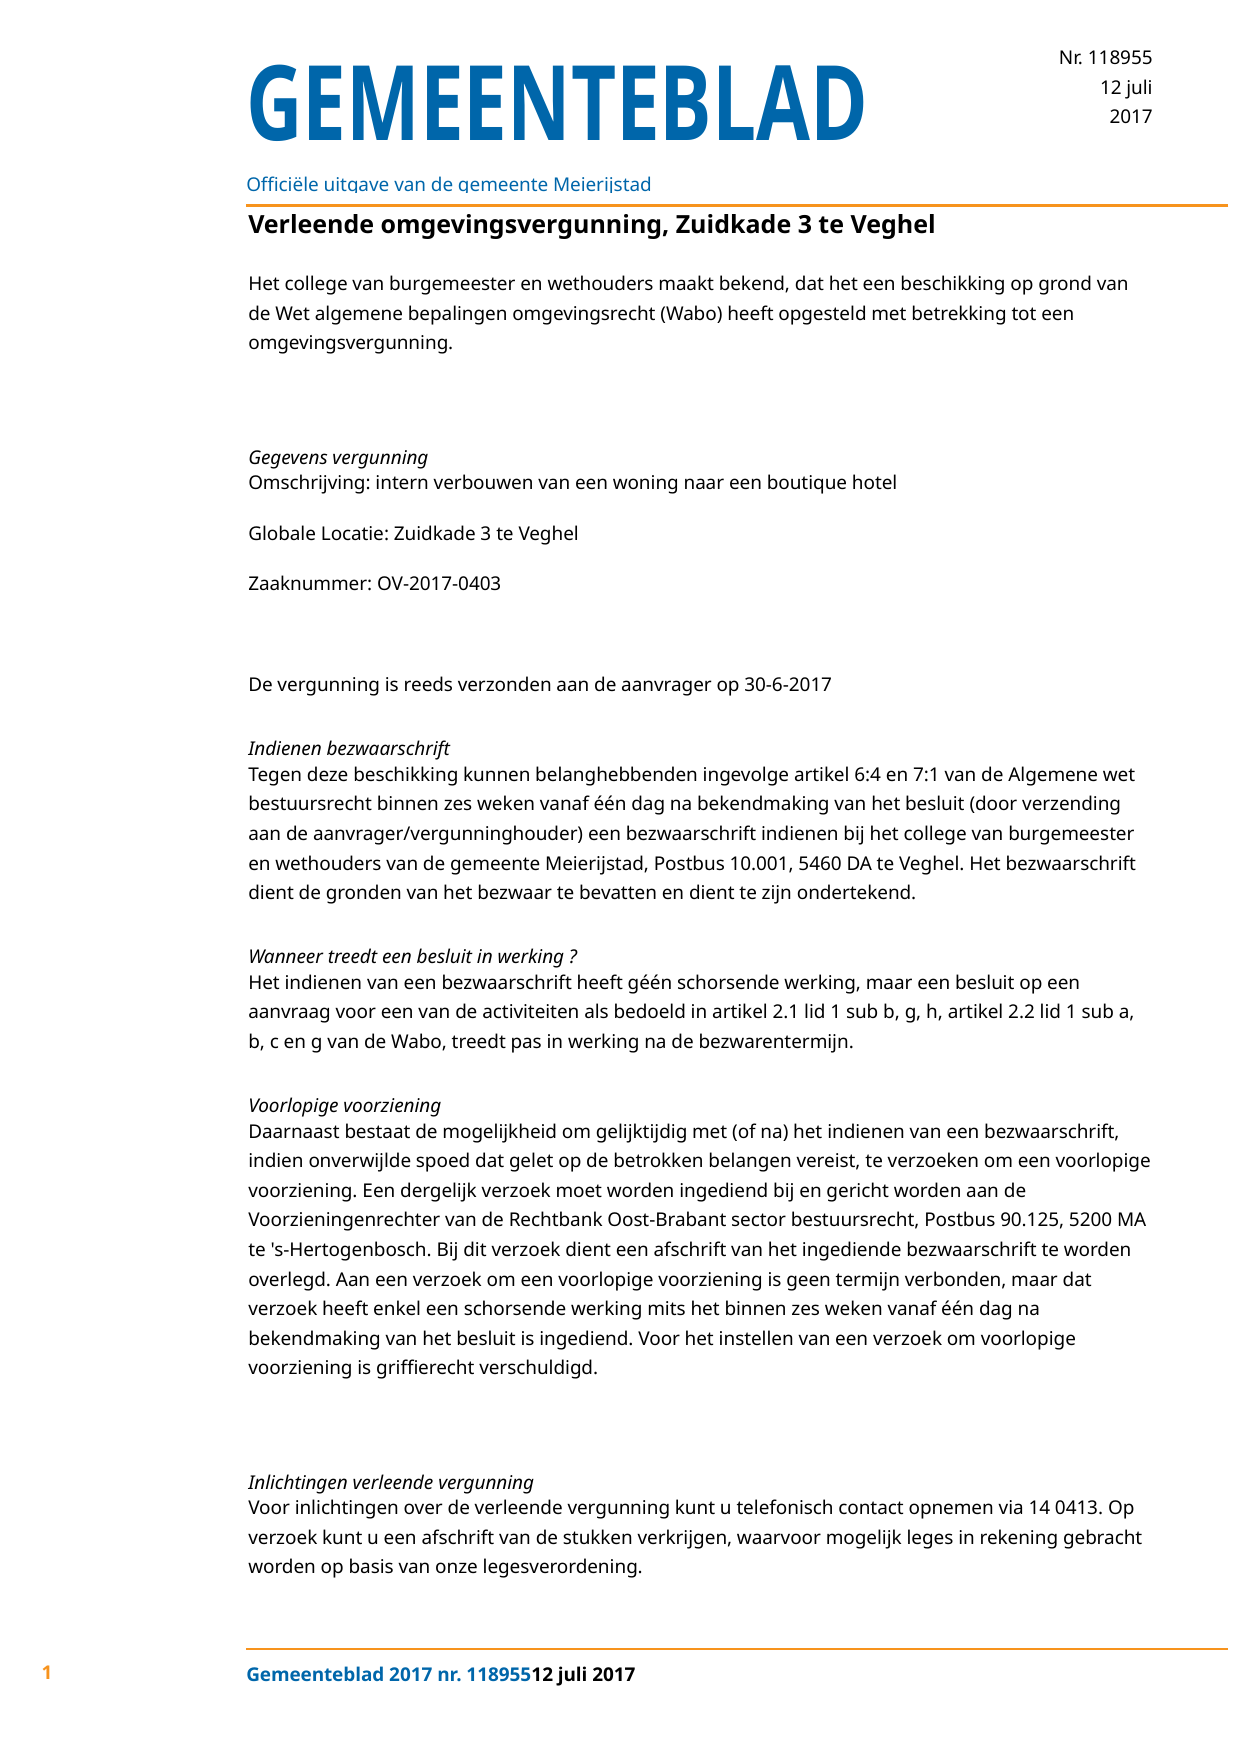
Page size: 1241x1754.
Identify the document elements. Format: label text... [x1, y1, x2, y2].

text Globale Locatie: Zuidkade 3 te Veghel [248, 520, 1152, 546]
text Het college van burgemeester en wethouders maakt bekend, dat het een beschikking op grond van de Wet algemene bepalingen omgevingsrecht (Wabo) heeft opgesteld met betrekking tot een omgevingsvergunning. [248, 270, 1152, 355]
picture [41, 47, 231, 172]
text De vergunning is reeds verzonden aan de aanvrager op 30-6-2017 [248, 671, 1152, 697]
text Tegen deze beschikking kunnen belanghebbenden ingevolge artikel 6:4 en 7:1 van de Algemene wet bestuursrecht binnen zes weken vanaf één dag na bekendmaking van het besluit (door verzending aan de aanvrager/vergunninghouder) een bezwaarschrift indienen bij het college van burgemeester en wethouders van de gemeente Meierijstad, Postbus 10.001, 5460 DA te Veghel. Het bezwaarschrift dient de gronden van het bezwaar te bevatten en dient te zijn ondertekend. [248, 761, 1152, 905]
text Voorlopige voorziening [248, 1092, 1152, 1118]
text Verleende omgevingsvergunning, Zuidkade 3 te Veghel [248, 207, 1152, 241]
text Inlichtingen verleende vergunning [248, 1469, 1152, 1494]
text Indienen bezwaarschrift [248, 735, 1152, 761]
text Gegevens vergunning [248, 444, 1152, 469]
text Het indienen van een bezwaarschrift heeft géén schorsende werking, maar een besluit op een aanvraag voor een van de activiteiten als bedoeld in artikel 2.1 lid 1 sub b, g, h, artikel 2.2 lid 1 sub a, b, c en g van de Wabo, treedt pas in werking na de bezwarentermijn. [248, 969, 1152, 1054]
text Wanneer treedt een besluit in werking ? [248, 943, 1152, 969]
text Daarnaast bestaat de mogelijkheid om gelijktijdig met (of na) het indienen van een bezwaarschrift, indien onverwijlde spoed dat gelet op de betrokken belangen vereist, te verzoeken om een voorlopige voorziening. Een dergelijk verzoek moet worden ingediend bij en gericht worden aan de Voorzieningenrechter van de Rechtbank Oost-Brabant sector bestuursrecht, Postbus 90.125, 5200 MA te 's-Hertogenbosch. Bij dit verzoek dient een afschrift van het ingediende bezwaarschrift te worden overlegd. Aan een verzoek om een voorlopige voorziening is geen termijn verbonden, maar dat verzoek heeft enkel een schorsende werking mits het binnen zes weken vanaf één dag na bekendmaking van het besluit is ingediend. Voor het instellen van een verzoek om voorlopige voorziening is griffierecht verschuldigd. [248, 1118, 1152, 1380]
text Voor inlichtingen over de verleende vergunning kunt u telefonisch contact opnemen via 14 0413. Op verzoek kunt u een afschrift van de stukken verkrijgen, waarvoor mogelijk leges in rekening gebracht worden op basis van onze legesverordening. [248, 1494, 1152, 1579]
text Omschrijving: intern verbouwen van een woning naar een boutique hotel [248, 469, 1152, 495]
text Zaaknummer: OV-2017-0403 [248, 570, 1152, 596]
